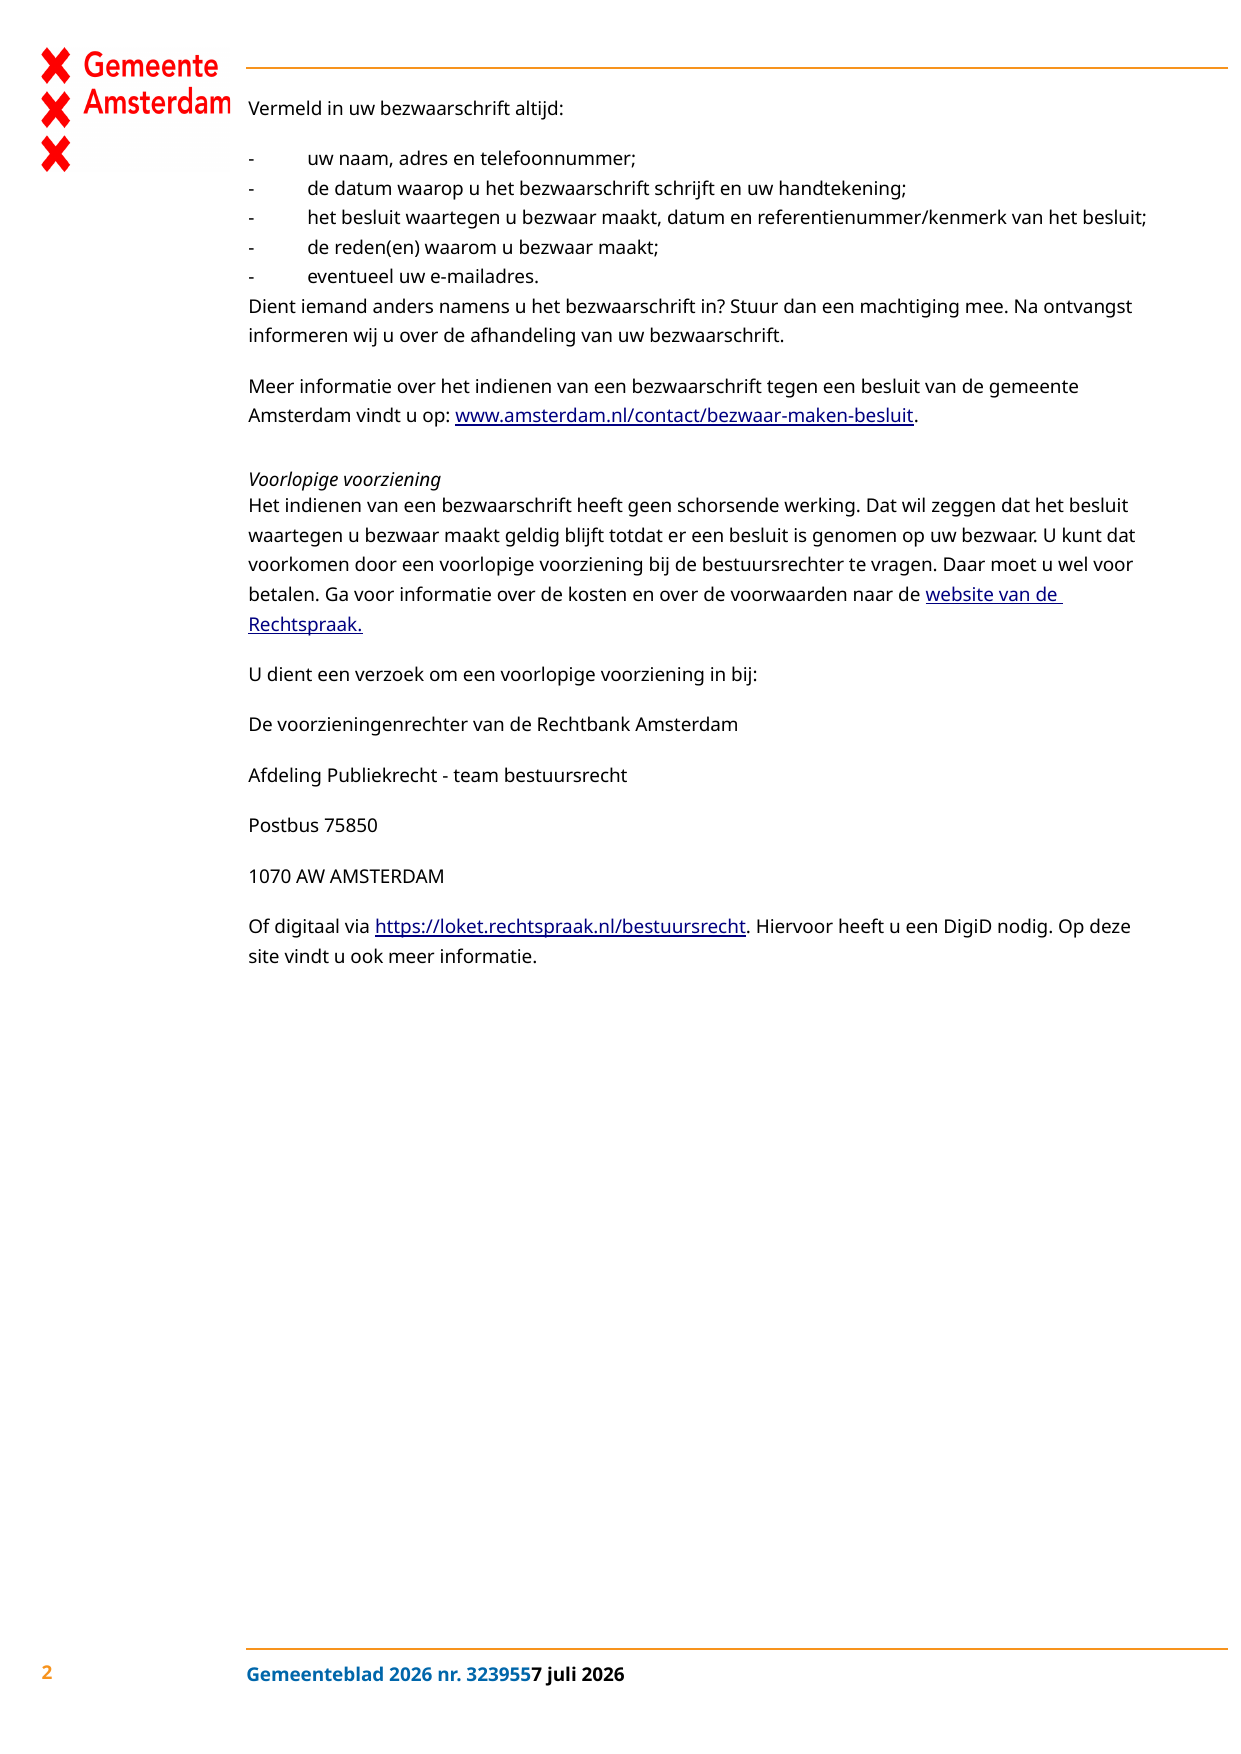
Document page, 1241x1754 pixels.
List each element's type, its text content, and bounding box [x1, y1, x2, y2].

list uw naam, adres en telefoonnummer; [248, 145, 1152, 171]
text Afdeling Publiekrecht - team bestuursrecht [248, 762, 1152, 788]
text De voorzieningenrechter van de Rechtbank Amsterdam [248, 712, 1152, 737]
list de datum waarop u het bezwaarschrift schrijft en uw handtekening; [248, 175, 1152, 201]
text Het indienen van een bezwaarschrift heeft geen schorsende werking. Dat wil zeggen dat het besluit waartegen u bezwaar maakt geldig blijft totdat er een besluit is genomen op uw bezwaar. U kunt dat voorkomen door een voorlopige voorziening bij de bestuursrechter te vragen. Daar moet u wel voor betalen. Ga voor informatie over de kosten en over de voorwaarden naar de website van de Rechtspraak. [248, 492, 1152, 636]
text Vermeld in uw bezwaarschrift altijd: [248, 95, 1152, 121]
list het besluit waartegen u bezwaar maakt, datum en referentienummer/kenmerk van het besluit; [248, 204, 1152, 230]
text Dient iemand anders namens u het bezwaarschrift in? Stuur dan een machtiging mee. Na ontvangst informeren wij u over de afhandeling van uw bezwaarschrift. [248, 293, 1152, 348]
text Of digitaal via https://loket.rechtspraak.nl/bestuursrecht. Hiervoor heeft u een DigiD nodig. Op deze site vindt u ook meer informatie. [248, 913, 1152, 968]
text Voorlopige voorziening [248, 467, 1152, 492]
list de reden(en) waarom u bezwaar maakt; [248, 234, 1152, 260]
text 1070 AW AMSTERDAM [248, 863, 1152, 888]
list eventueel uw e-mailadres. [248, 263, 1152, 289]
text Postbus 75850 [248, 812, 1152, 838]
picture [41, 47, 231, 172]
text Meer informatie over het indienen van een bezwaarschrift tegen een besluit van de gemeente Amsterdam vindt u op: www.amsterdam.nl/contact/bezwaar-maken-besluit. [248, 373, 1152, 428]
text U dient een verzoek om een voorlopige voorziening in bij: [248, 661, 1152, 687]
